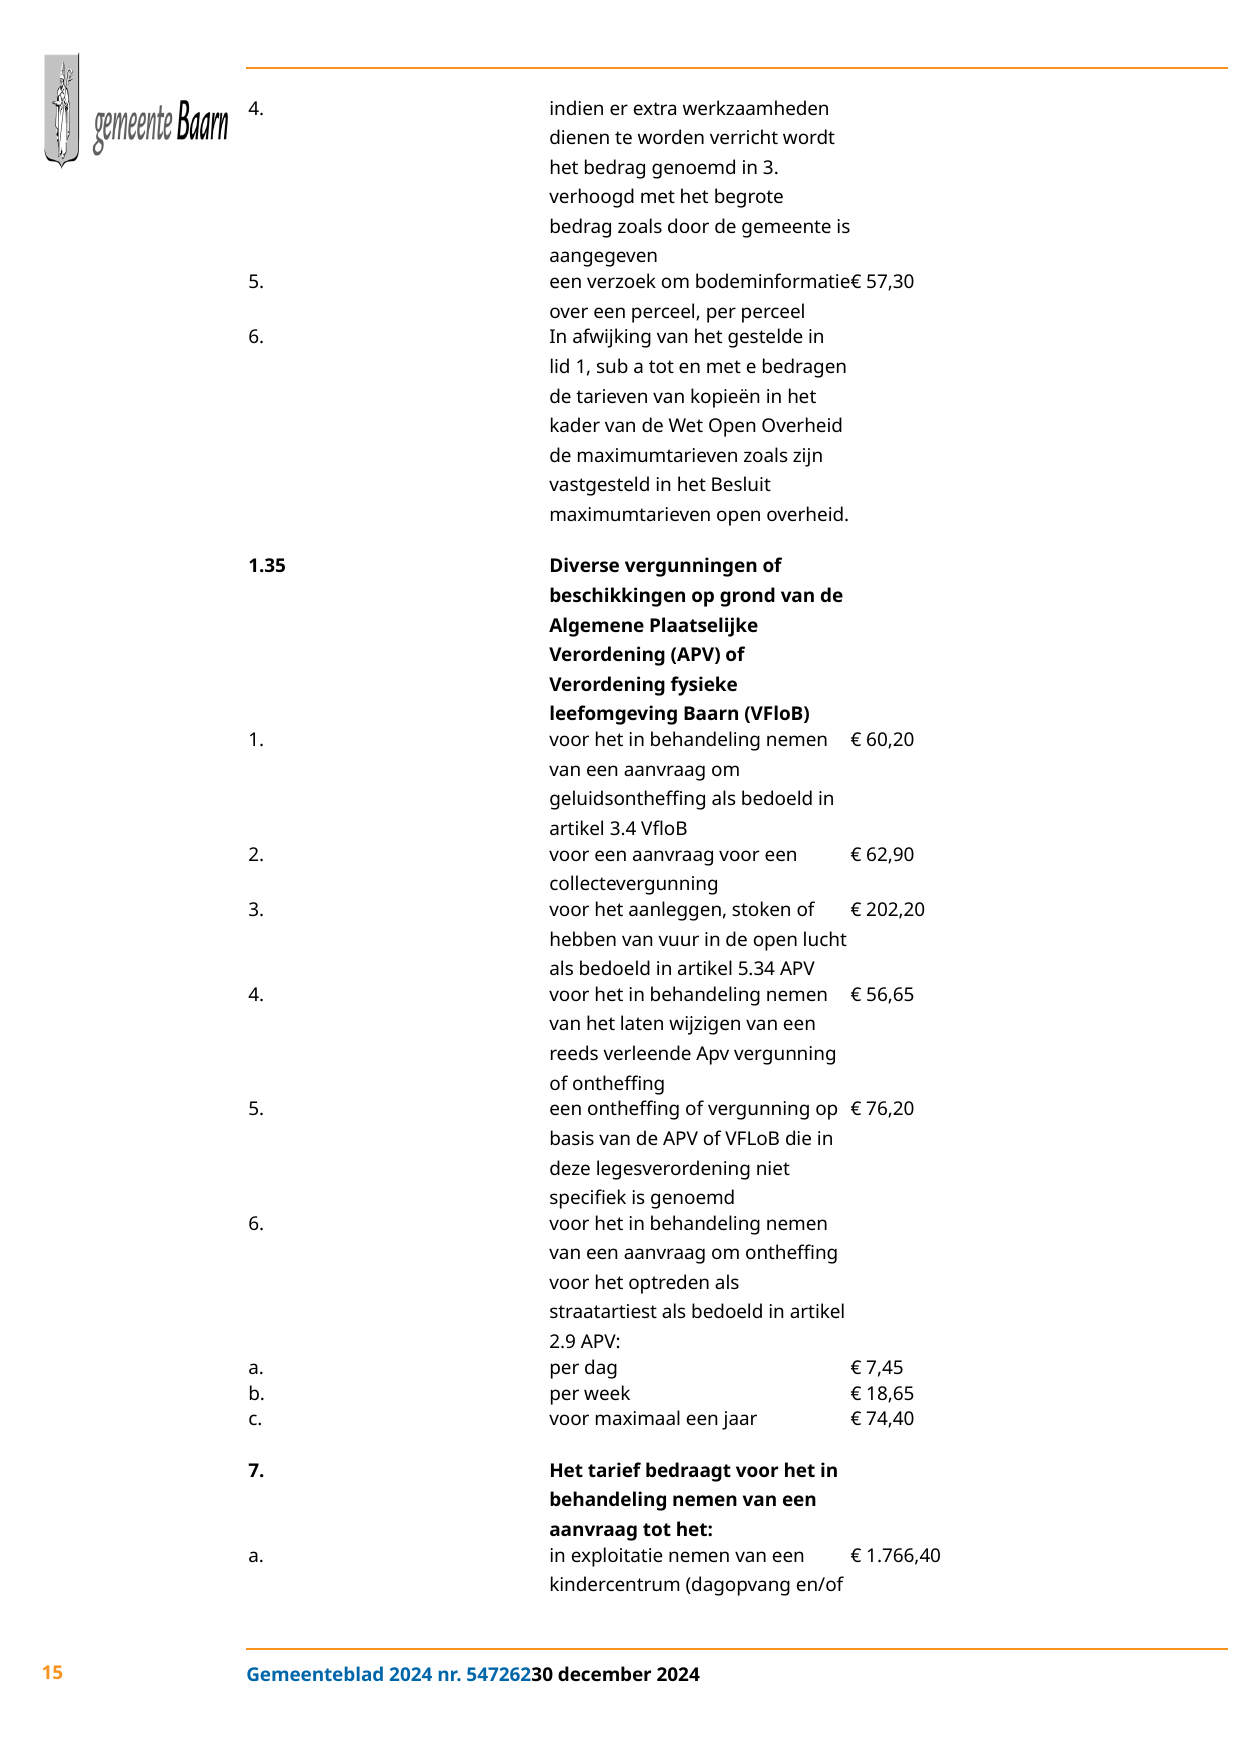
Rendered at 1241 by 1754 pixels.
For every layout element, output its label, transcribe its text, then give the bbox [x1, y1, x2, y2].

table_cell indien er extra werkzaamheden dienen te worden verricht wordt het bedrag genoemd in 3. verhoogd met het begrote bedrag zoals door de gemeente is aangegeven [549, 95, 850, 268]
table_cell Diverse vergunningen of beschikkingen op grond van de Algemene Plaatselijke Verordening (APV) of Verordening fysieke leefomgeving Baarn (VFloB) [549, 553, 850, 726]
table_cell € 7,45 [850, 1354, 1152, 1380]
table_cell [850, 95, 1152, 268]
table_cell [549, 1431, 850, 1457]
table_cell [850, 1210, 1152, 1354]
table_cell per week [549, 1380, 850, 1406]
table_cell voor maximaal een jaar [549, 1406, 850, 1431]
table_cell voor het in behandeling nemen van een aanvraag om ontheffing voor het optreden als straatartiest als bedoeld in artikel 2.9 APV: [549, 1210, 850, 1354]
table_cell 1.35 [248, 553, 549, 726]
table_cell € 76,20 [850, 1096, 1152, 1210]
table_cell [248, 1431, 549, 1457]
table_cell voor een aanvraag voor een collectevergunning [549, 841, 850, 896]
table_cell een verzoek om bodeminformatie over een perceel, per perceel [549, 269, 850, 324]
table_cell voor het in behandeling nemen van een aanvraag om geluidsontheffing als bedoeld in artikel 3.4 VfloB [549, 726, 850, 841]
table_cell per dag [549, 1354, 850, 1380]
table_cell In afwijking van het gestelde in lid 1, sub a tot en met e bedragen de tarieven van kopieën in het kader van de Wet Open Overheid de maximumtarieven zoals zijn vastgesteld in het Besluit maximumtarieven open overheid. [549, 324, 850, 527]
table_cell 5. [248, 1096, 549, 1210]
table_cell € 1.766,40 [850, 1542, 1152, 1597]
table_cell 4. [248, 981, 549, 1096]
table_cell een ontheffing of vergunning op basis van de APV of VFLoB die in deze legesverordening niet specifiek is genoemd [549, 1096, 850, 1210]
table_cell [850, 553, 1152, 726]
table_cell voor het in behandeling nemen van het laten wijzigen van een reeds verleende Apv vergunning of ontheffing [549, 981, 850, 1096]
table_cell € 18,65 [850, 1380, 1152, 1406]
table_cell a. [248, 1542, 549, 1597]
table_cell [850, 1457, 1152, 1542]
table_cell 3. [248, 896, 549, 981]
table_cell 2. [248, 841, 549, 896]
table_cell € 62,90 [850, 841, 1152, 896]
table_cell c. [248, 1406, 549, 1431]
table_cell a. [248, 1354, 549, 1380]
table_cell 4. [248, 95, 549, 268]
table_cell [850, 1431, 1152, 1457]
table_cell 7. [248, 1457, 549, 1542]
table_cell 1. [248, 726, 549, 841]
table_cell [549, 527, 850, 553]
picture [41, 47, 231, 172]
table_cell € 202,20 [850, 896, 1152, 981]
table_cell Het tarief bedraagt voor het in behandeling nemen van een aanvraag tot het: [549, 1457, 850, 1542]
table_cell 6. [248, 1210, 549, 1354]
table_cell € 57,30 [850, 269, 1152, 324]
table_cell € 60,20 [850, 726, 1152, 841]
table_cell [850, 527, 1152, 553]
table_cell 5. [248, 269, 549, 324]
table_cell voor het aanleggen, stoken of hebben van vuur in de open lucht als bedoeld in artikel 5.34 APV [549, 896, 850, 981]
table_cell 6. [248, 324, 549, 527]
table_cell [850, 324, 1152, 527]
table_cell € 56,65 [850, 981, 1152, 1096]
table_cell [248, 527, 549, 553]
table_cell in exploitatie nemen van een kindercentrum (dagopvang en/of [549, 1542, 850, 1597]
table_cell b. [248, 1380, 549, 1406]
table_cell € 74,40 [850, 1406, 1152, 1431]
